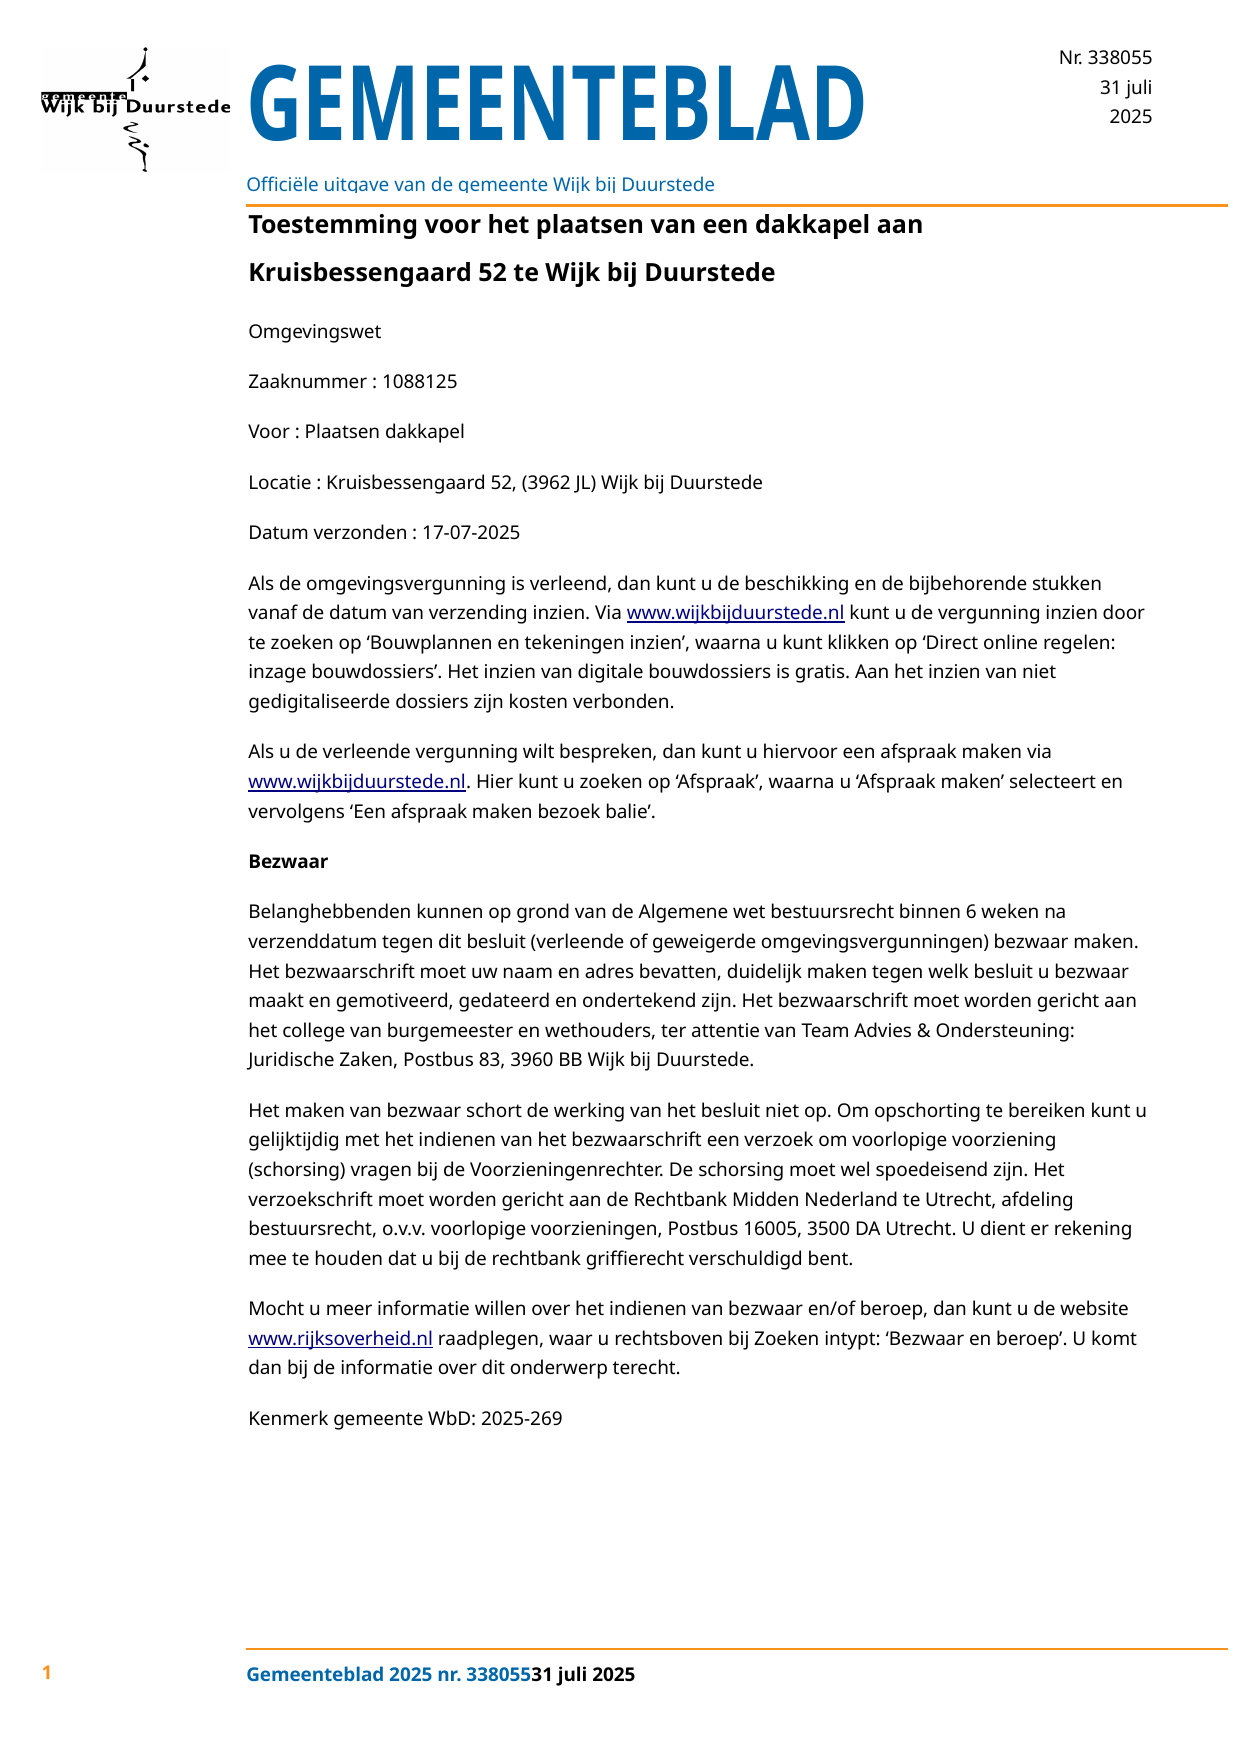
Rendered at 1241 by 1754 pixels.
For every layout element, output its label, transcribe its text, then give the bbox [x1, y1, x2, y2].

picture [41, 47, 231, 172]
text Omgevingswet [248, 318, 1152, 344]
text Het maken van bezwaar schort de werking van het besluit niet op. Om opschorting te bereiken kunt u gelijktijdig met het indienen van het bezwaarschrift een verzoek om voorlopige voorziening (schorsing) vragen bij de Voorzieningenrechter. De schorsing moet wel spoedeisend zijn. Het verzoekschrift moet worden gericht aan de Rechtbank Midden Nederland te Utrecht, afdeling bestuursrecht, o.v.v. voorlopige voorzieningen, Postbus 16005, 3500 DA Utrecht. U dient er rekening mee te houden dat u bij de rechtbank griffierecht verschuldigd bent. [248, 1097, 1152, 1271]
text Kenmerk gemeente WbD: 2025-269 [248, 1405, 1152, 1431]
text Als u de verleende vergunning wilt bespreken, dan kunt u hiervoor een afspraak maken via www.wijkbijduurstede.nl. Hier kunt u zoeken op ‘Afspraak’, waarna u ‘Afspraak maken’ selecteert en vervolgens ‘Een afspraak maken bezoek balie’. [248, 739, 1152, 824]
text Locatie : Kruisbessengaard 52, (3962 JL) Wijk bij Duurstede [248, 469, 1152, 495]
text Zaaknummer : 1088125 [248, 368, 1152, 394]
text Toestemming voor het plaatsen van een dakkapel aan Kruisbessengaard 52 te Wijk bij Duurstede [248, 207, 1152, 288]
text Belanghebbenden kunnen op grond van de Algemene wet bestuursrecht binnen 6 weken na verzenddatum tegen dit besluit (verleende of geweigerde omgevingsvergunningen) bezwaar maken. Het bezwaarschrift moet uw naam en adres bevatten, duidelijk maken tegen welk besluit u bezwaar maakt en gemotiveerd, gedateerd en ondertekend zijn. Het bezwaarschrift moet worden gericht aan het college van burgemeester en wethouders, ter attentie van Team Advies & Ondersteuning: Juridische Zaken, Postbus 83, 3960 BB Wijk bij Duurstede. [248, 899, 1152, 1072]
text Als de omgevingsvergunning is verleend, dan kunt u de beschikking en de bijbehorende stukken vanaf de datum van verzending inzien. Via www.wijkbijduurstede.nl kunt u de vergunning inzien door te zoeken op ‘Bouwplannen en tekeningen inzien’, waarna u kunt klikken op ‘Direct online regelen: inzage bouwdossiers’. Het inzien van digitale bouwdossiers is gratis. Aan het inzien van niet gedigitaliseerde dossiers zijn kosten verbonden. [248, 570, 1152, 714]
text Voor : Plaatsen dakkapel [248, 419, 1152, 444]
text Bezwaar [248, 848, 1152, 874]
text Datum verzonden : 17-07-2025 [248, 519, 1152, 545]
text Mocht u meer informatie willen over het indienen van bezwaar en/of beroep, dan kunt u de website www.rijksoverheid.nl raadplegen, waar u rechtsboven bij Zoeken intypt: ‘Bezwaar en beroep’. U komt dan bij de informatie over dit onderwerp terecht. [248, 1295, 1152, 1380]
